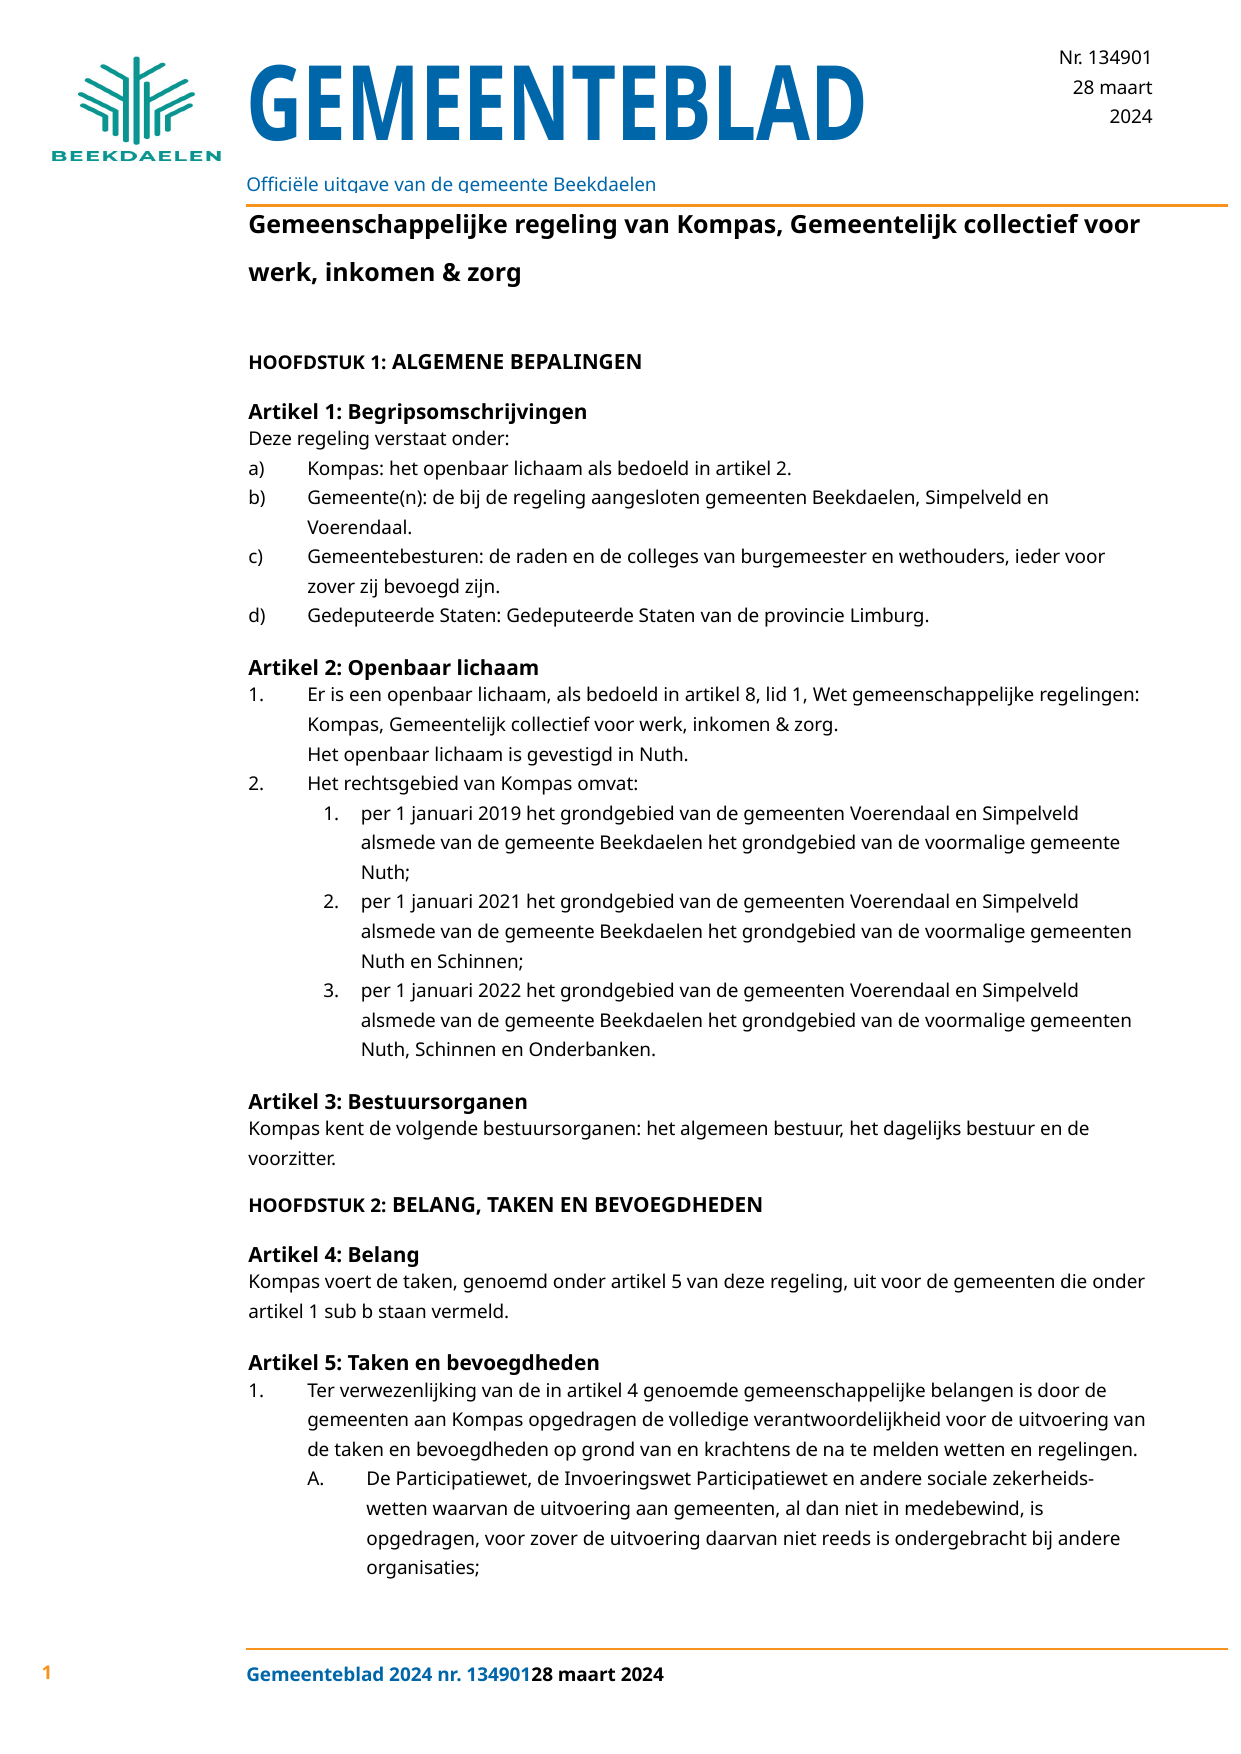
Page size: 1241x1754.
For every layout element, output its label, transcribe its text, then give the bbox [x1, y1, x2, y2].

text Kompas voert de taken, genoemd onder artikel 5 van deze regeling, uit voor de gemeenten die onder artikel 1 sub b staan vermeld. [248, 1268, 1152, 1324]
list Kompas: het openbaar lichaam als bedoeld in artikel 2. [248, 455, 1152, 481]
text Artikel 4: Belang [248, 1240, 1152, 1268]
list per 1 januari 2022 het grondgebied van de gemeenten Voerendaal en Simpelveld alsmede van de gemeente Beekdaelen het grondgebied van de voormalige gemeenten Nuth, Schinnen en Onderbanken. [323, 977, 1152, 1062]
text Artikel 3: Bestuursorganen [248, 1087, 1152, 1115]
text Artikel 2: Openbaar lichaam [248, 653, 1152, 682]
text Gemeenschappelijke regeling van Kompas, Gemeentelijk collectief voor werk, inkomen & zorg [248, 207, 1152, 288]
list Het openbaar lichaam is gevestigd in Nuth. [248, 741, 1152, 766]
list Het rechtsgebied van Kompas omvat: [248, 770, 1152, 796]
text Artikel 1: Begripsomschrijvingen [248, 397, 1152, 425]
text HOOFDSTUK 1: ALGEMENE BEPALINGEN [248, 347, 1152, 376]
text HOOFDSTUK 2: BELANG, TAKEN EN BEVOEGDHEDEN [248, 1191, 1152, 1219]
list Gemeente(n): de bij de regeling aangesloten gemeenten Beekdaelen, Simpelveld en Voerendaal. [248, 484, 1152, 540]
list Gemeentebesturen: de raden en de colleges van burgemeester en wethouders, ieder voor zover zij bevoegd zijn. [248, 543, 1152, 599]
list De Participatiewet, de Invoeringswet Participatiewet en andere sociale zekerheids-wetten waarvan de uitvoering aan gemeenten, al dan niet in medebewind, is opgedragen, voor zover de uitvoering daarvan niet reeds is ondergebracht bij andere organisaties; [307, 1466, 1152, 1580]
list Er is een openbaar lichaam, als bedoeld in artikel 8, lid 1, Wet gemeenschappelijke regelingen: Kompas, Gemeentelijk collectief voor werk, inkomen & zorg. [248, 682, 1152, 737]
list Ter verwezenlijking van de in artikel 4 genoemde gemeenschappelijke belangen is door de gemeenten aan Kompas opgedragen de volledige verantwoordelijkheid voor de uitvoering van de taken en bevoegdheden op grond van en krachtens de na te melden wetten en regelingen. [248, 1377, 1152, 1462]
list Gedeputeerde Staten: Gedeputeerde Staten van de provincie Limburg. [248, 603, 1152, 628]
text Kompas kent de volgende bestuursorganen: het algemeen bestuur, het dagelijks bestuur en de voorzitter. [248, 1115, 1152, 1171]
text Artikel 5: Taken en bevoegdheden [248, 1348, 1152, 1377]
picture [41, 47, 231, 172]
text Deze regeling verstaat onder: [248, 425, 1152, 451]
list per 1 januari 2019 het grondgebied van de gemeenten Voerendaal en Simpelveld alsmede van de gemeente Beekdaelen het grondgebied van de voormalige gemeente Nuth; [323, 800, 1152, 885]
list per 1 januari 2021 het grondgebied van de gemeenten Voerendaal en Simpelveld alsmede van de gemeente Beekdaelen het grondgebied van de voormalige gemeenten Nuth en Schinnen; [323, 889, 1152, 973]
